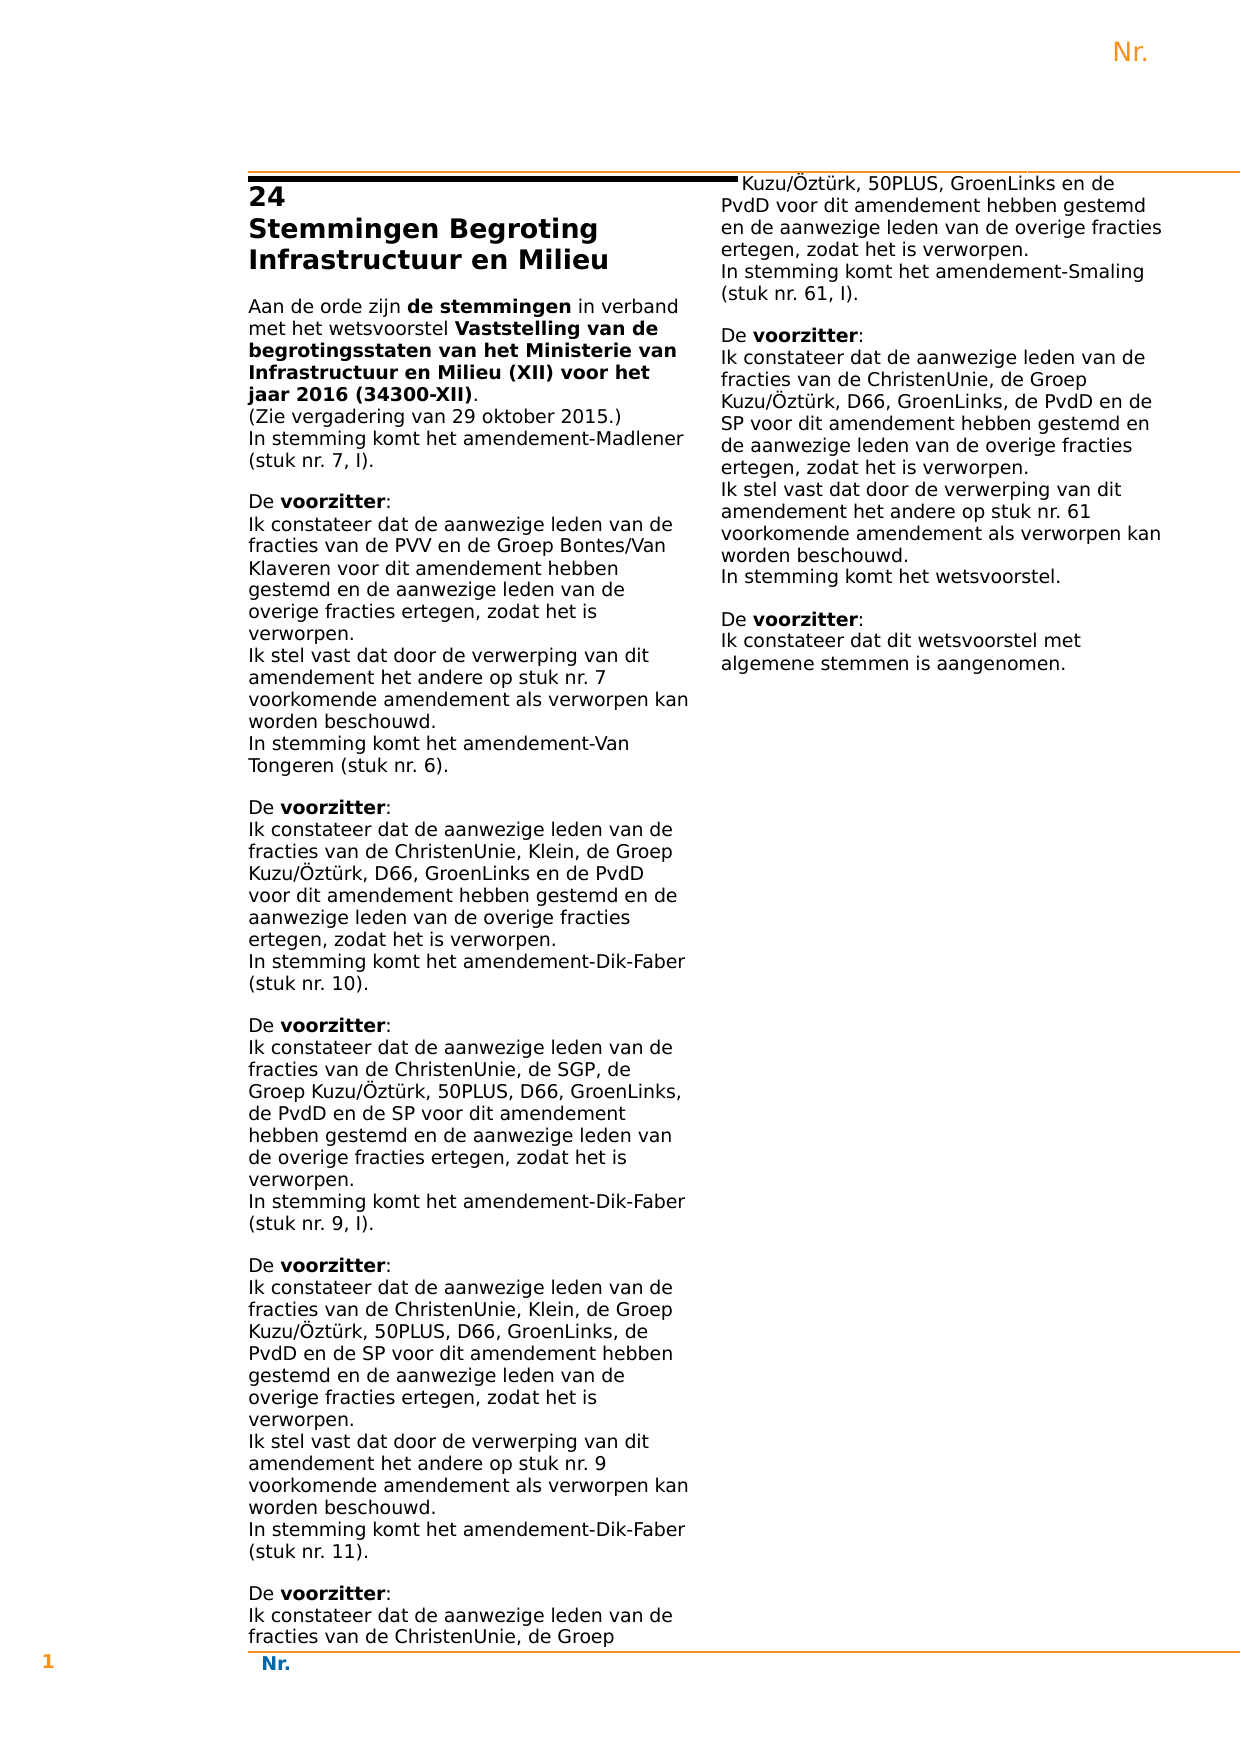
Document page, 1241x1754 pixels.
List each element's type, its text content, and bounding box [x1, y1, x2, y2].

text In stemming komt het amendement-Madlener (stuk nr. 7, I). [248, 427, 691, 471]
text Ik constateer dat de aanwezige leden van de fracties van de ChristenUnie, de Groep Kuzu/Öztürk, D66, GroenLinks, de PvdD en de SP voor dit amendement hebben gestemd en de aanwezige leden van de overige fracties ertegen, zodat het is verworpen. [721, 347, 1163, 478]
text De voorzitter: [248, 1582, 691, 1604]
text (Zie vergadering van 29 oktober 2015.) [248, 406, 691, 427]
text Ik constateer dat de aanwezige leden van de fracties van de ChristenUnie, de SGP, de Groep Kuzu/Öztürk, 50PLUS, D66, GroenLinks, de PvdD en de SP voor dit amendement hebben gestemd en de aanwezige leden van de overige fracties ertegen, zodat het is verworpen. [248, 1037, 691, 1191]
text Ik constateer dat de aanwezige leden van de fracties van de PVV en de Groep Bontes/Van Klaveren voor dit amendement hebben gestemd en de aanwezige leden van de overige fracties ertegen, zodat het is verworpen. [248, 513, 691, 645]
title 24 Stemmingen Begroting Infrastructuur en Milieu [248, 182, 691, 276]
text Ik constateer dat de aanwezige leden van de fracties van de ChristenUnie, de Groep [248, 1604, 691, 1648]
text De voorzitter: [248, 491, 691, 513]
text Ik constateer dat de aanwezige leden van de fracties van de ChristenUnie, Klein, de Groep Kuzu/Öztürk, D66, GroenLinks en de PvdD voor dit amendement hebben gestemd en de aanwezige leden van de overige fracties ertegen, zodat het is verworpen. [248, 819, 691, 951]
text Aan de orde zijn de stemmingen in verband met het wetsvoorstel Vaststelling van de begrotingsstaten van het Ministerie van Infrastructuur en Milieu (XII) voor het jaar 2016 (34300-XII). [248, 296, 691, 406]
text Ik stel vast dat door de verwerping van dit amendement het andere op stuk nr. 9 voorkomende amendement als verworpen kan worden beschouwd. [248, 1431, 691, 1518]
text In stemming komt het wetsvoorstel. [721, 566, 1163, 588]
text In stemming komt het amendement-Dik-Faber (stuk nr. 11). [248, 1518, 691, 1562]
text De voorzitter: [248, 1015, 691, 1037]
text De voorzitter: [248, 797, 691, 819]
text De voorzitter: [721, 608, 1163, 630]
text In stemming komt het amendement-Dik-Faber (stuk nr. 9, I). [248, 1191, 691, 1235]
text Ik constateer dat de aanwezige leden van de fracties van de ChristenUnie, Klein, de Groep Kuzu/Öztürk, 50PLUS, D66, GroenLinks, de PvdD en de SP voor dit amendement hebben gestemd en de aanwezige leden van de overige fracties ertegen, zodat het is verworpen. [248, 1277, 691, 1431]
text Ik stel vast dat door de verwerping van dit amendement het andere op stuk nr. 7 voorkomende amendement als verworpen kan worden beschouwd. [248, 645, 691, 733]
text De voorzitter: [248, 1255, 691, 1277]
text In stemming komt het amendement-Smaling (stuk nr. 61, I). [721, 261, 1163, 305]
text Kuzu/Öztürk, 50PLUS, GroenLinks en de PvdD voor dit amendement hebben gestemd en de aanwezige leden van de overige fracties ertegen, zodat het is verworpen. [721, 173, 1163, 261]
text Ik constateer dat dit wetsvoorstel met algemene stemmen is aangenomen. [721, 630, 1163, 674]
text Ik stel vast dat door de verwerping van dit amendement het andere op stuk nr. 61 voorkomende amendement als verworpen kan worden beschouwd. [721, 478, 1163, 566]
text De voorzitter: [721, 325, 1163, 347]
text In stemming komt het amendement-Dik-Faber (stuk nr. 10). [248, 951, 691, 995]
text In stemming komt het amendement-Van Tongeren (stuk nr. 6). [248, 733, 691, 777]
